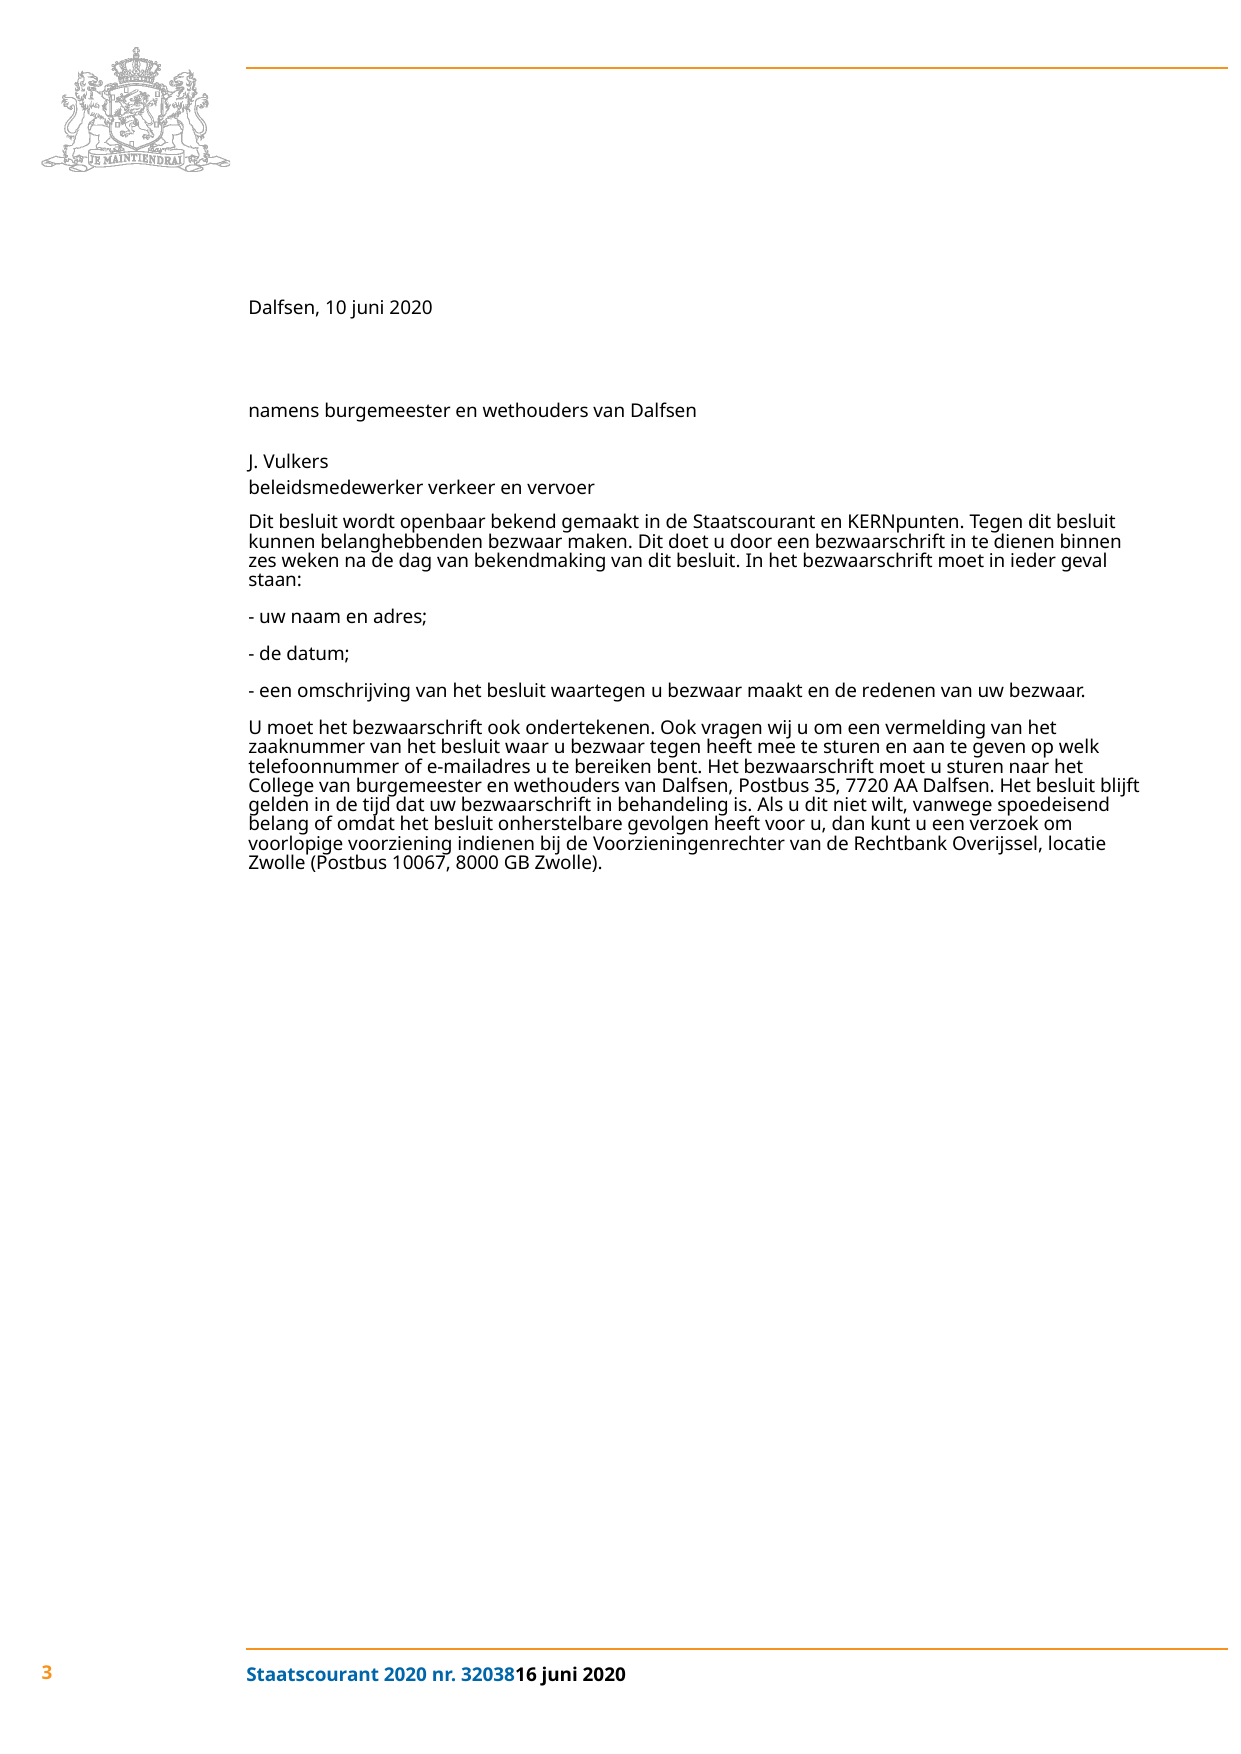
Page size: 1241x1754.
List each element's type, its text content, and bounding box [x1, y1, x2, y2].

text J. Vulkers [248, 448, 1152, 474]
text Dalfsen, 10 juni 2020 [248, 294, 1152, 319]
text - uw naam en adres; [248, 608, 1152, 627]
text beleidsmedewerker verkeer en vervoer [248, 474, 1152, 500]
picture [41, 47, 231, 172]
text - een omschrijving van het besluit waartegen u bezwaar maakt en de redenen van uw bezwaar. [248, 682, 1152, 701]
text namens burgemeester en wethouders van Dalfsen [248, 397, 1152, 422]
text - de datum; [248, 645, 1152, 664]
text Dit besluit wordt openbaar bekend gemaakt in de Staatscourant en KERNpunten. Tegen dit besluit kunnen belanghebbenden bezwaar maken. Dit doet u door een bezwaarschrift in te dienen binnen zes weken na de dag van bekendmaking van dit besluit. In het bezwaarschrift moet in ieder geval staan: [248, 513, 1152, 590]
text U moet het bezwaarschrift ook ondertekenen. Ook vragen wij u om een vermelding van het zaaknummer van het besluit waar u bezwaar tegen heeft mee te sturen en aan te geven op welk telefoonnummer of e-mailadres u te bereiken bent. Het bezwaarschrift moet u sturen naar het College van burgemeester en wethouders van Dalfsen, Postbus 35, 7720 AA Dalfsen. Het besluit blijft gelden in de tijd dat uw bezwaarschrift in behandeling is. Als u dit niet wilt, vanwege spoedeisend belang of omdat het besluit onherstelbare gevolgen heeft voor u, dan kunt u een verzoek om voorlopige voorziening indienen bij de Voorzieningenrechter van de Rechtbank Overijssel, locatie Zwolle (Postbus 10067, 8000 GB Zwolle). [248, 719, 1152, 873]
